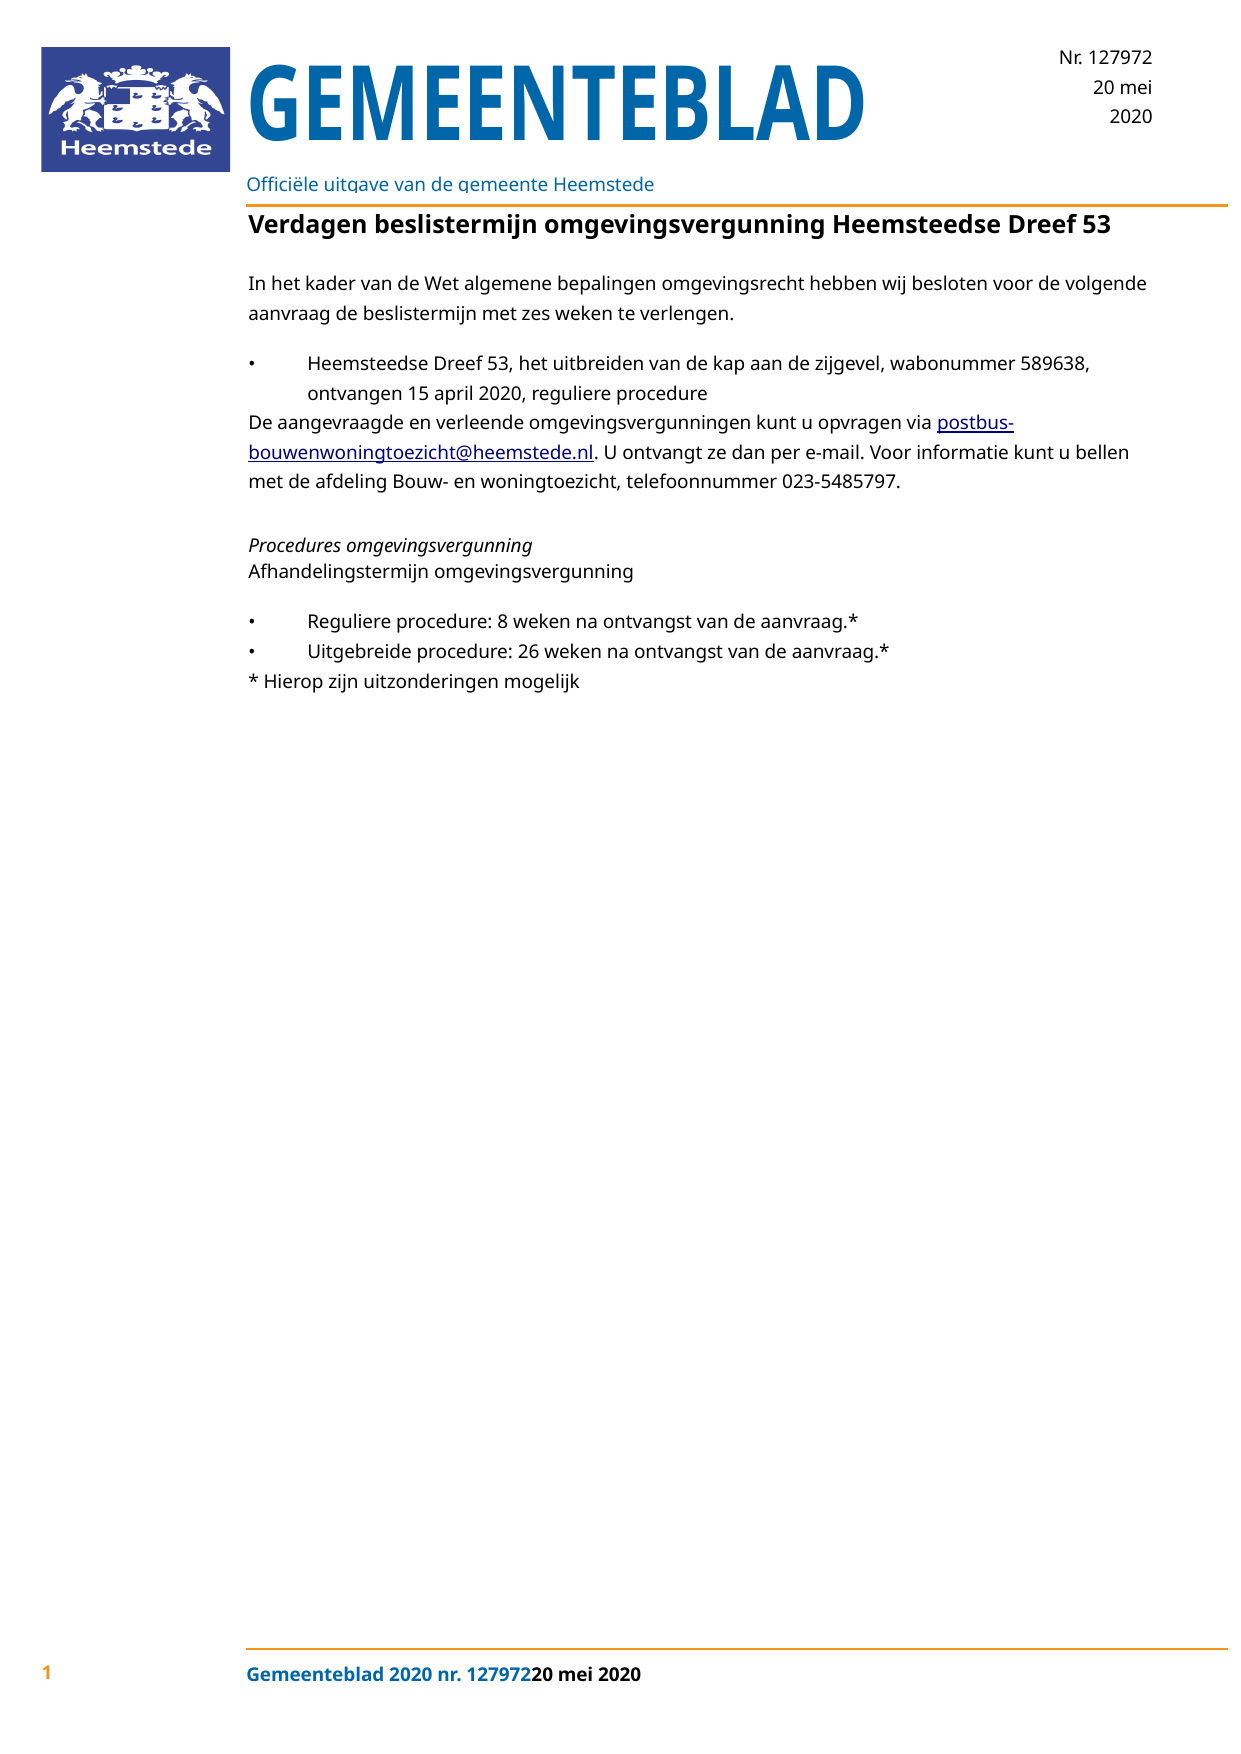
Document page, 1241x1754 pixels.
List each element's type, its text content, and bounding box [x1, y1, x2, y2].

list Uitgebreide procedure: 26 weken na ontvangst van de aanvraag.* [248, 638, 1152, 664]
text Verdagen beslistermijn omgevingsvergunning Heemsteedse Dreef 53 [248, 207, 1152, 241]
text In het kader van de Wet algemene bepalingen omgevingsrecht hebben wij besloten voor de volgende aanvraag de beslistermijn met zes weken te verlengen. [248, 270, 1152, 326]
picture [41, 47, 231, 172]
text Afhandelingstermijn omgevingsvergunning [248, 558, 1152, 584]
text * Hierop zijn uitzonderingen mogelijk [248, 668, 1152, 694]
text Procedures omgevingsvergunning [248, 533, 1152, 558]
text De aangevraagde en verleende omgevingsvergunningen kunt u opvragen via postbus-bouwenwoningtoezicht@heemstede.nl. U ontvangt ze dan per e-mail. Voor informatie kunt u bellen met de afdeling Bouw- en woningtoezicht, telefoonnummer 023-5485797. [248, 409, 1152, 494]
list Heemsteedse Dreef 53, het uitbreiden van de kap aan de zijgevel, wabonummer 589638, ontvangen 15 april 2020, reguliere procedure [248, 350, 1152, 406]
list Reguliere procedure: 8 weken na ontvangst van de aanvraag.* [248, 609, 1152, 634]
